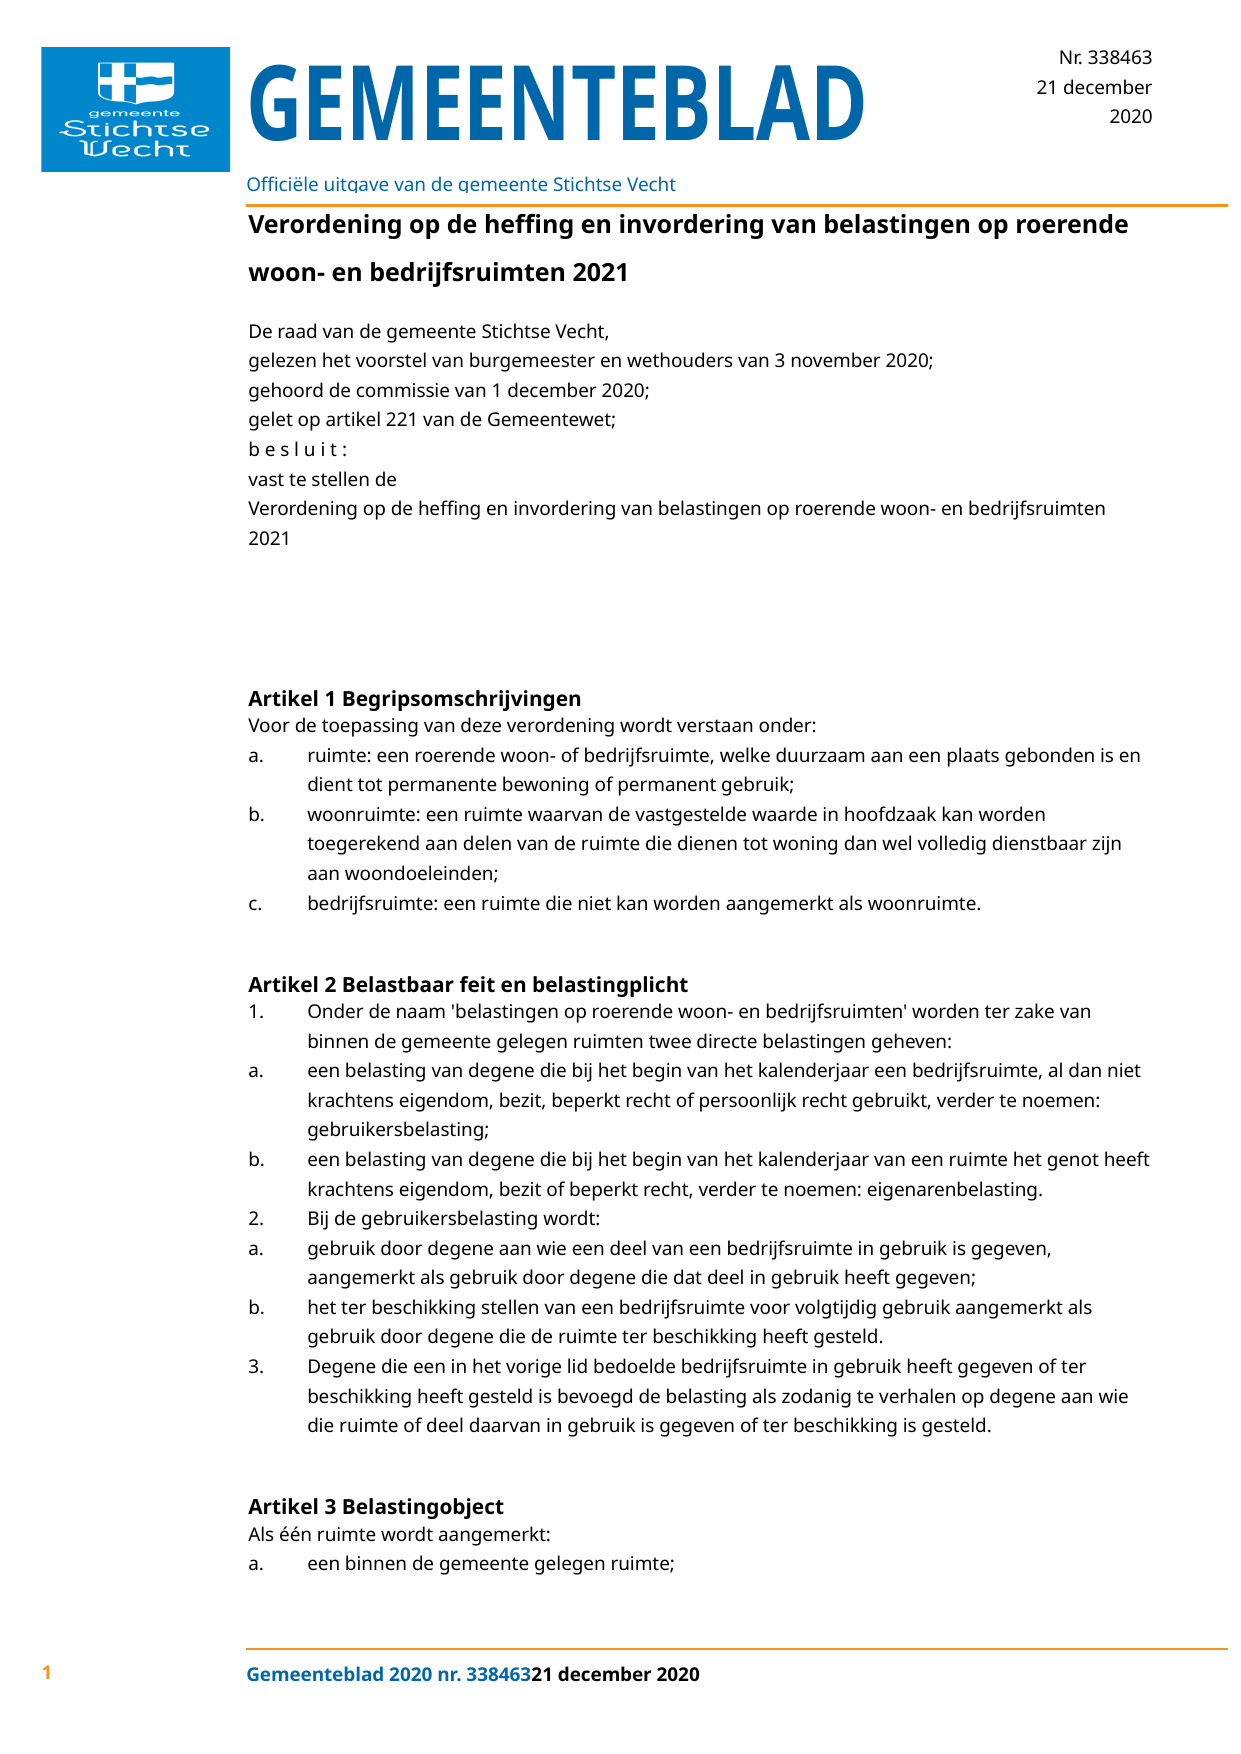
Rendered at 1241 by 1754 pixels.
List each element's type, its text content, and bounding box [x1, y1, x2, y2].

list een belasting van degene die bij het begin van het kalenderjaar van een ruimte het genot heeft krachtens eigendom, bezit of beperkt recht, verder te noemen: eigenarenbelasting. [248, 1146, 1152, 1201]
text gehoord de commissie van 1 december 2020; [248, 377, 1152, 403]
text Verordening op de heffing en invordering van belastingen op roerende woon- en bedrijfsruimten 2021 [248, 207, 1152, 288]
text gelet op artikel 221 van de Gemeentewet; [248, 407, 1152, 432]
list een binnen de gemeente gelegen ruimte; [248, 1550, 1152, 1576]
list bedrijfsruimte: een ruimte die niet kan worden aangemerkt als woonruimte. [248, 890, 1152, 916]
text Verordening op de heffing en invordering van belastingen op roerende woon- en bedrijfsruimten 2021 [248, 495, 1152, 551]
text Artikel 3 Belastingobject [248, 1492, 1152, 1521]
text Artikel 2 Belastbaar feit en belastingplicht [248, 970, 1152, 998]
text vast te stellen de [248, 466, 1152, 492]
text De raad van de gemeente Stichtse Vecht, [248, 318, 1152, 344]
list een belasting van degene die bij het begin van het kalenderjaar een bedrijfsruimte, al dan niet krachtens eigendom, bezit, beperkt recht of persoonlijk recht gebruikt, verder te noemen: gebruikersbelasting; [248, 1057, 1152, 1142]
text Artikel 1 Begripsomschrijvingen [248, 684, 1152, 712]
text Voor de toepassing van deze verordening wordt verstaan onder: [248, 712, 1152, 738]
list Onder de naam 'belastingen op roerende woon- en bedrijfsruimten' worden ter zake van binnen de gemeente gelegen ruimten twee directe belastingen geheven: [248, 998, 1152, 1053]
text b e s l u i t : [248, 436, 1152, 462]
list Bij de gebruikersbelasting wordt: [248, 1205, 1152, 1231]
list Degene die een in het vorige lid bedoelde bedrijfsruimte in gebruik heeft gegeven of ter beschikking heeft gesteld is bevoegd de belasting als zodanig te verhalen op degene aan wie die ruimte of deel daarvan in gebruik is gegeven of ter beschikking is gesteld. [248, 1353, 1152, 1438]
list gebruik door degene aan wie een deel van een bedrijfsruimte in gebruik is gegeven, aangemerkt als gebruik door degene die dat deel in gebruik heeft gegeven; [248, 1235, 1152, 1290]
text Als één ruimte wordt aangemerkt: [248, 1521, 1152, 1547]
picture [99, 63, 135, 101]
list het ter beschikking stellen van een bedrijfsruimte voor volgtijdig gebruik aangemerkt als gebruik door degene die de ruimte ter beschikking heeft gesteld. [248, 1294, 1152, 1349]
picture [137, 63, 174, 103]
list ruimte: een roerende woon- of bedrijfsruimte, welke duurzaam aan een plaats gebonden is en dient tot permanente bewoning of permanent gebruik; [248, 742, 1152, 797]
text gelezen het voorstel van burgemeester en wethouders van 3 november 2020; [248, 347, 1152, 373]
list woonruimte: een ruimte waarvan de vastgestelde waarde in hoofdzaak kan worden toegerekend aan delen van de ruimte die dienen tot woning dan wel volledig dienstbaar zijn aan woondoeleinden; [248, 801, 1152, 886]
